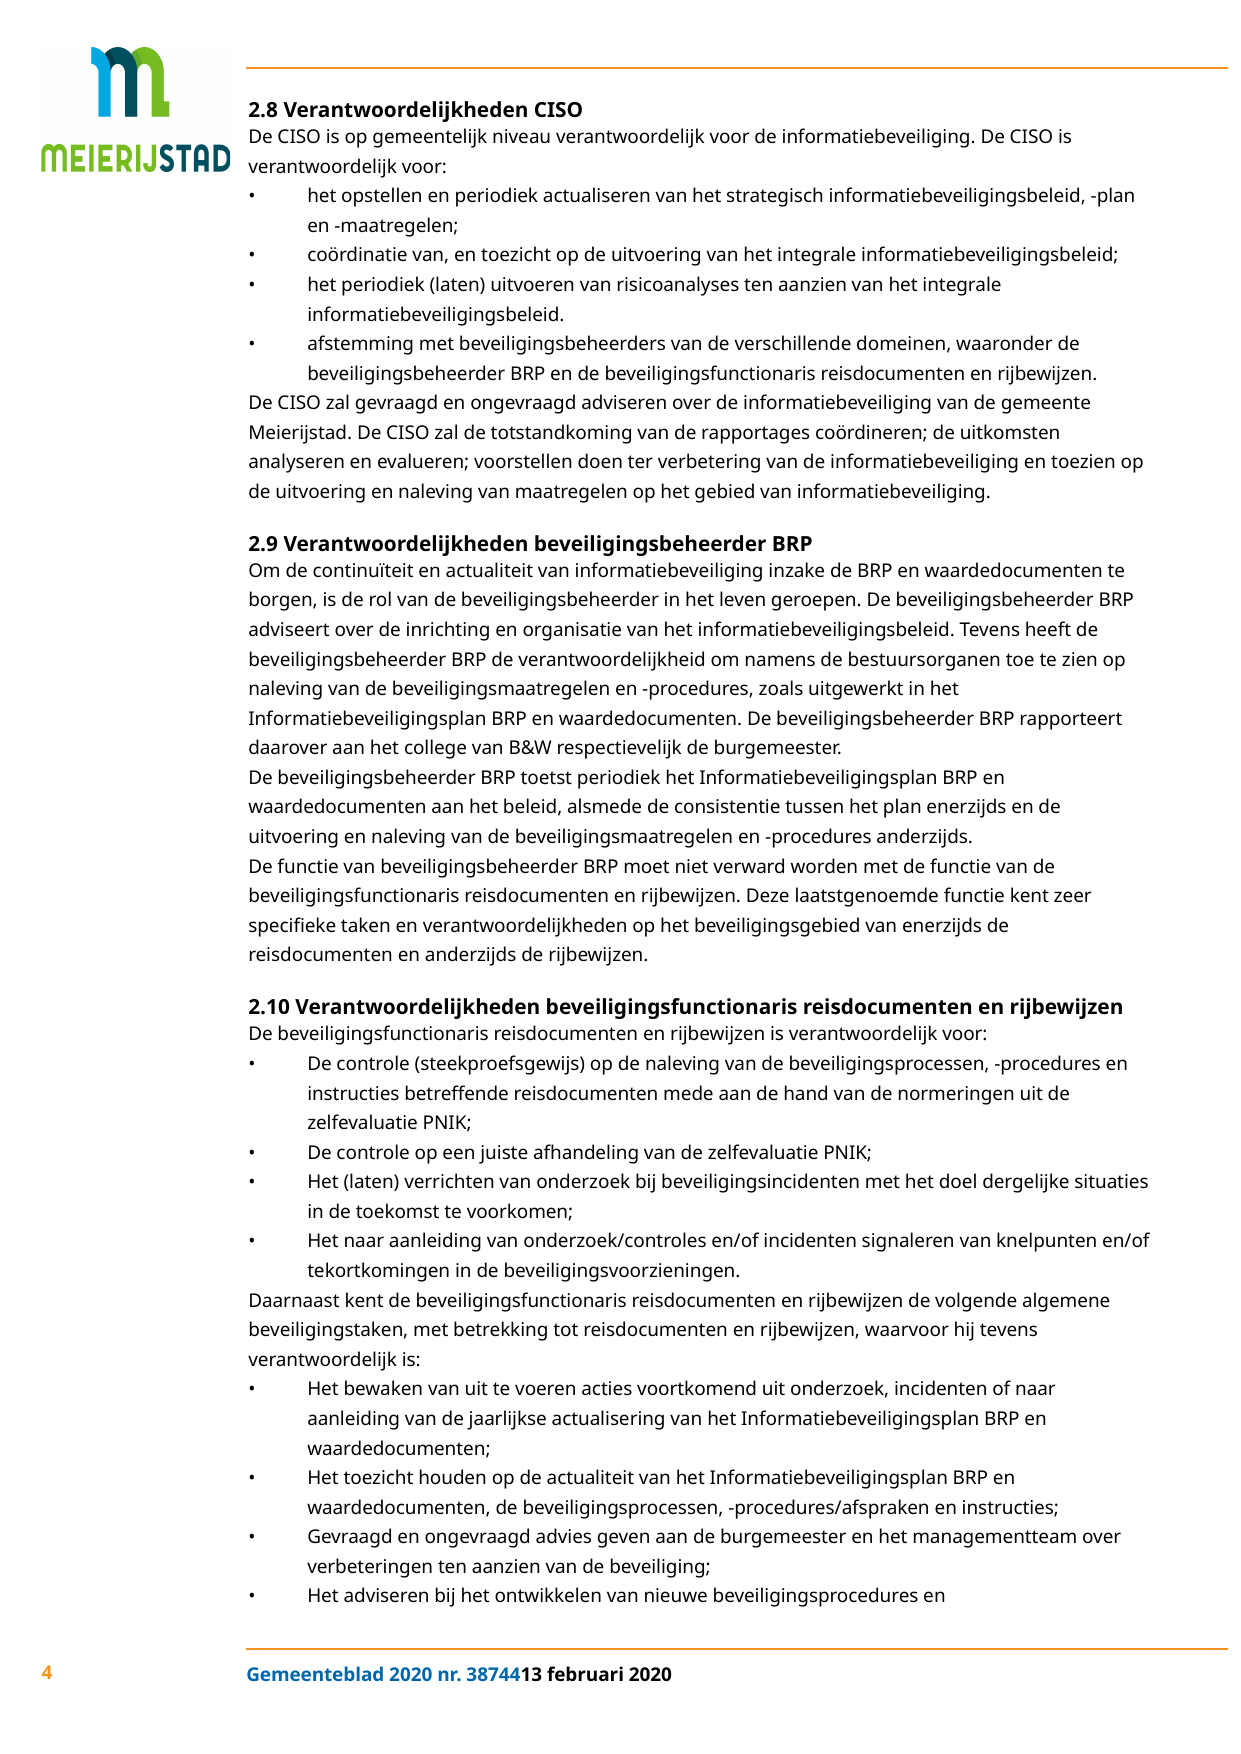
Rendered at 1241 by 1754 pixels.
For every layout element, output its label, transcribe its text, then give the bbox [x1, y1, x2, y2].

text De beveiligingsbeheerder BRP toetst periodiek het Informatiebeveiligingsplan BRP en waardedocumenten aan het beleid, alsmede de consistentie tussen het plan enerzijds en de uitvoering en naleving van de beveiligingsmaatregelen en -procedures anderzijds. [248, 764, 1152, 849]
text 2.10 Verantwoordelijkheden beveiligingsfunctionaris reisdocumenten en rijbewijzen [248, 992, 1152, 1021]
list De controle op een juiste afhandeling van de zelfevaluatie PNIK; [248, 1139, 1152, 1164]
list Het bewaken van uit te voeren acties voortkomend uit onderzoek, incidenten of naar aanleiding van de jaarlijkse actualisering van het Informatiebeveiligingsplan BRP en waardedocumenten; [248, 1376, 1152, 1460]
text 2.9 Verantwoordelijkheden beveiligingsbeheerder BRP [248, 529, 1152, 557]
text Om de continuïteit en actualiteit van informatiebeveiliging inzake de BRP en waardedocumenten te borgen, is de rol van de beveiligingsbeheerder in het leven geroepen. De beveiligingsbeheerder BRP adviseert over de inrichting en organisatie van het informatiebeveiligingsbeleid. Tevens heeft de beveiligingsbeheerder BRP de verantwoordelijkheid om namens de bestuursorganen toe te zien op naleving van de beveiligingsmaatregelen en -procedures, zoals uitgewerkt in het Informatiebeveiligingsplan BRP en waardedocumenten. De beveiligingsbeheerder BRP rapporteert daarover aan het college van B&W respectievelijk de burgemeester. [248, 557, 1152, 760]
list Het naar aanleiding van onderzoek/controles en/of incidenten signaleren van knelpunten en/of tekortkomingen in de beveiligingsvoorzieningen. [248, 1228, 1152, 1283]
text Daarnaast kent de beveiligingsfunctionaris reisdocumenten en rijbewijzen de volgende algemene beveiligingstaken, met betrekking tot reisdocumenten en rijbewijzen, waarvoor hij tevens verantwoordelijk is: [248, 1287, 1152, 1372]
list het opstellen en periodiek actualiseren van het strategisch informatiebeveiligingsbeleid, -plan en -maatregelen; [248, 182, 1152, 238]
text De beveiligingsfunctionaris reisdocumenten en rijbewijzen is verantwoordelijk voor: [248, 1021, 1152, 1046]
list afstemming met beveiligingsbeheerders van de verschillende domeinen, waaronder de beveiligingsbeheerder BRP en de beveiligingsfunctionaris reisdocumenten en rijbewijzen. [248, 330, 1152, 386]
list Het adviseren bij het ontwikkelen van nieuwe beveiligingsprocedures en [248, 1583, 1152, 1608]
list De controle (steekproefsgewijs) op de naleving van de beveiligingsprocessen, -procedures en instructies betreffende reisdocumenten mede aan de hand van de normeringen uit de zelfevaluatie PNIK; [248, 1050, 1152, 1135]
list Het toezicht houden op de actualiteit van het Informatiebeveiligingsplan BRP en waardedocumenten, de beveiligingsprocessen, -procedures/afspraken en instructies; [248, 1464, 1152, 1519]
text 2.8 Verantwoordelijkheden CISO [248, 95, 1152, 123]
text De CISO is op gemeentelijk niveau verantwoordelijk voor de informatiebeveiliging. De CISO is verantwoordelijk voor: [248, 123, 1152, 178]
list coördinatie van, en toezicht op de uitvoering van het integrale informatiebeveiligingsbeleid; [248, 242, 1152, 267]
picture [41, 47, 231, 172]
list het periodiek (laten) uitvoeren van risicoanalyses ten aanzien van het integrale informatiebeveiligingsbeleid. [248, 271, 1152, 326]
text De functie van beveiligingsbeheerder BRP moet niet verward worden met de functie van de beveiligingsfunctionaris reisdocumenten en rijbewijzen. Deze laatstgenoemde functie kent zeer specifieke taken en verantwoordelijkheden op het beveiligingsgebied van enerzijds de reisdocumenten en anderzijds de rijbewijzen. [248, 853, 1152, 967]
text De CISO zal gevraagd en ongevraagd adviseren over de informatiebeveiliging van de gemeente Meierijstad. De CISO zal de totstandkoming van de rapportages coördineren; de uitkomsten analyseren en evalueren; voorstellen doen ter verbetering van de informatiebeveiliging en toezien op de uitvoering en naleving van maatregelen op het gebied van informatiebeveiliging. [248, 389, 1152, 504]
list Het (laten) verrichten van onderzoek bij beveiligingsincidenten met het doel dergelijke situaties in de toekomst te voorkomen; [248, 1168, 1152, 1224]
list Gevraagd en ongevraagd advies geven aan de burgemeester en het managementteam over verbeteringen ten aanzien van de beveiliging; [248, 1523, 1152, 1579]
